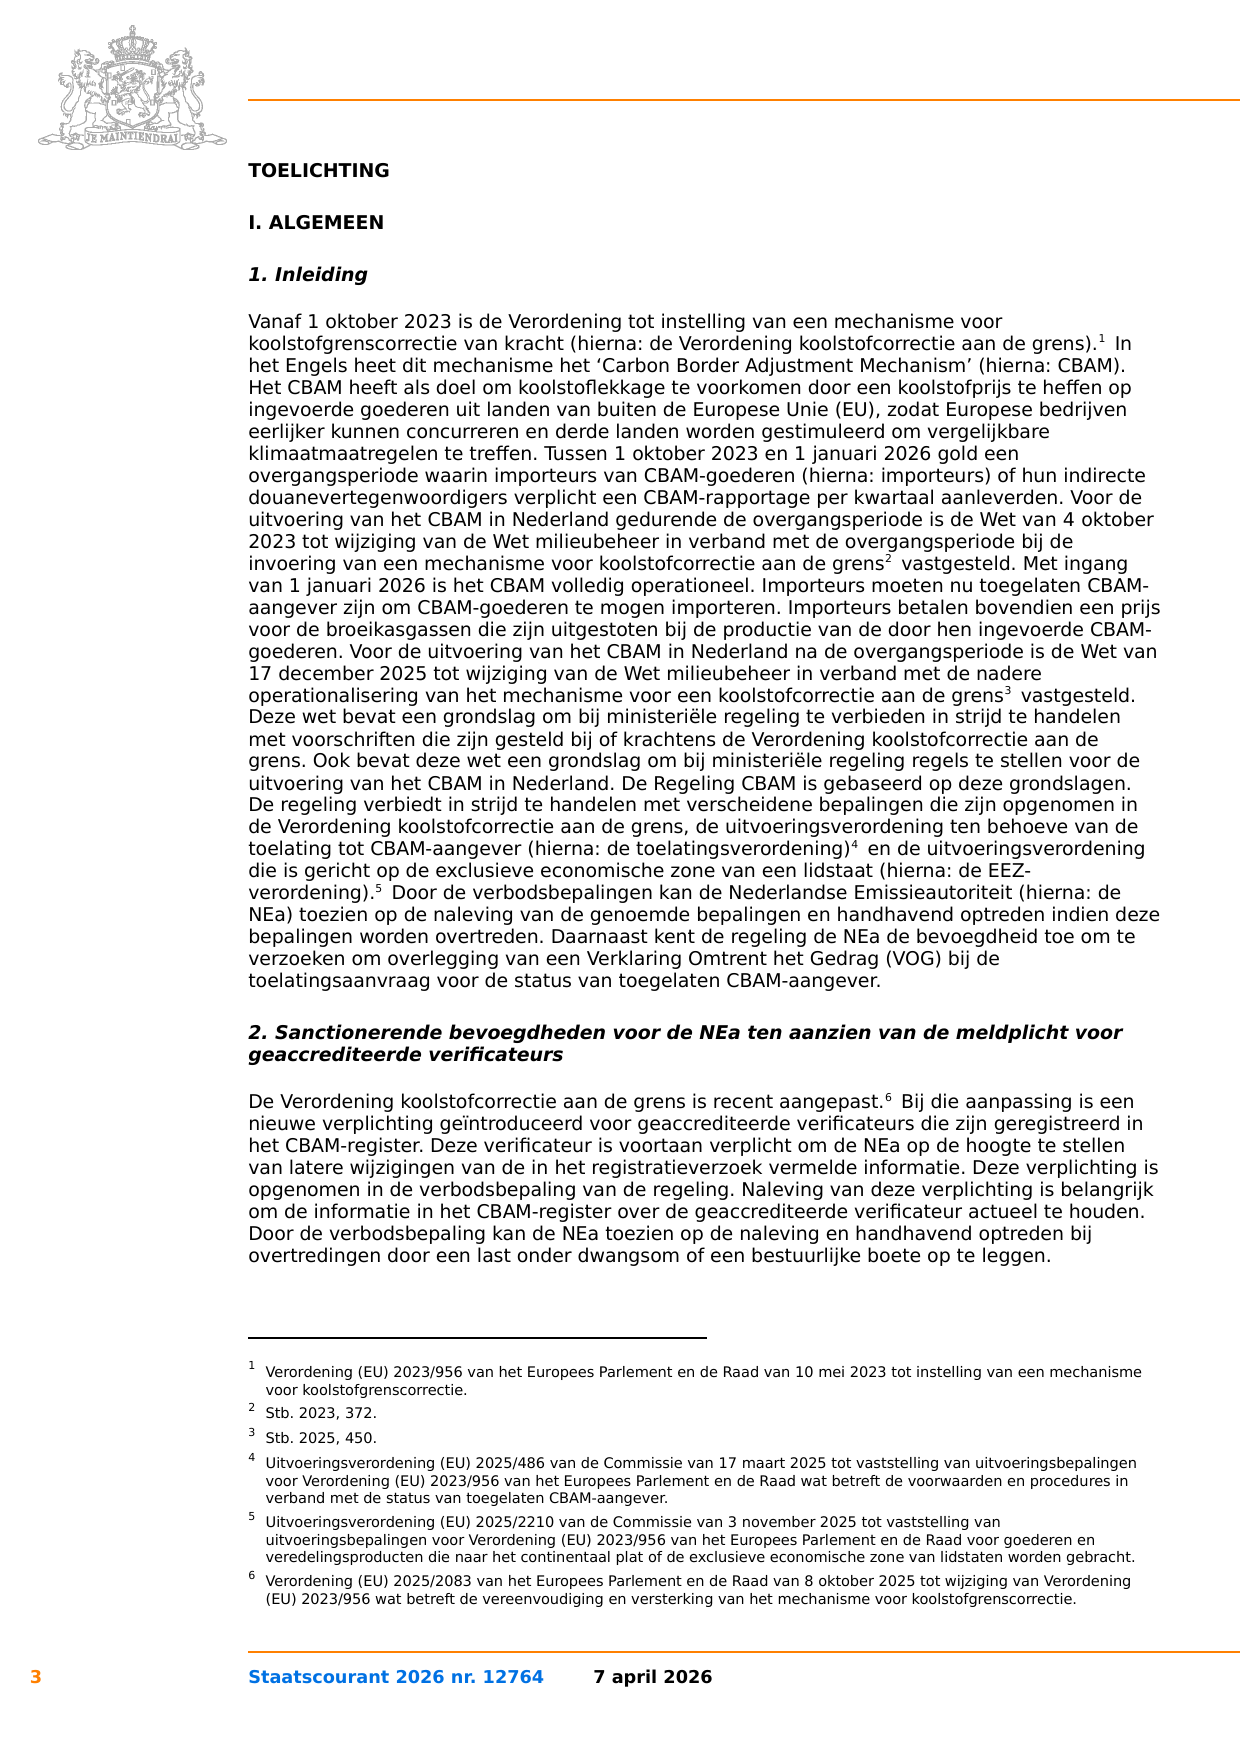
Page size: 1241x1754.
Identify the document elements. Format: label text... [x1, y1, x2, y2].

text Verordening (EU) 2023/956 van het Europees Parlement en de Raad van 10 mei 2023 tot instelling van een mechanisme voor koolstofgrenscorrectie. [248, 1359, 1163, 1398]
picture [38, 25, 227, 150]
text Uitvoeringsverordening (EU) 2025/2210 van de Commissie van 3 november 2025 tot vaststelling van uitvoeringsbepalingen voor Verordening (EU) 2023/956 van het Europees Parlement en de Raad voor goederen en veredelingsproducten die naar het continentaal plat of de exclusieve economische zone van lidstaten worden gebracht. [248, 1510, 1163, 1566]
text Stb. 2025, 450. [248, 1426, 1163, 1448]
text Stb. 2023, 372. [248, 1401, 1163, 1423]
text De Verordening koolstofcorrectie aan de grens is recent aangepast. Bij die aanpassing is een nieuwe verplichting geïntroduceerd voor geaccrediteerde verificateurs die zijn geregistreerd in het CBAM-register. Deze verificateur is voortaan verplicht om de NEa op de hoogte te stellen van latere wijzigingen van de in het registratieverzoek vermelde informatie. Deze verplichting is opgenomen in de verbodsbepaling van de regeling. Naleving van deze verplichting is belangrijk om de informatie in het CBAM-register over de geaccrediteerde verificateur actueel te houden. Door de verbodsbepaling kan de NEa toezien op de naleving en handhavend optreden bij overtredingen door een last onder dwangsom of een bestuurlijke boete op te leggen. [248, 1091, 1163, 1267]
text Verordening (EU) 2025/2083 van het Europees Parlement en de Raad van 8 oktober 2025 tot wijziging van Verordening (EU) 2023/956 wat betreft de vereenvoudiging en versterking van het mechanisme voor koolstofgrenscorrectie. [248, 1569, 1163, 1608]
text Vanaf 1 oktober 2023 is de Verordening tot instelling van een mechanisme voor koolstofgrenscorrectie van kracht (hierna: de Verordening koolstofcorrectie aan de grens). In het Engels heet dit mechanisme het ‘Carbon Border Adjustment Mechanism’ (hierna: CBAM). Het CBAM heeft als doel om koolstoflekkage te voorkomen door een koolstofprijs te heffen op ingevoerde goederen uit landen van buiten de Europese Unie (EU), zodat Europese bedrijven eerlijker kunnen concurreren en derde landen worden gestimuleerd om vergelijkbare klimaatmaatregelen te treffen. Tussen 1 oktober 2023 en 1 januari 2026 gold een overgangsperiode waarin importeurs van CBAM-goederen (hierna: importeurs) of hun indirecte douanevertegenwoordigers verplicht een CBAM-rapportage per kwartaal aanleverden. Voor de uitvoering van het CBAM in Nederland gedurende de overgangsperiode is de Wet van 4 oktober 2023 tot wijziging van de Wet milieubeheer in verband met de overgangsperiode bij de invoering van een mechanisme voor koolstofcorrectie aan de grens vastgesteld. Met ingang van 1 januari 2026 is het CBAM volledig operationeel. Importeurs moeten nu toegelaten CBAM-aangever zijn om CBAM-goederen te mogen importeren. Importeurs betalen bovendien een prijs voor de broeikasgassen die zijn uitgestoten bij de productie van de door hen ingevoerde CBAM-goederen. Voor de uitvoering van het CBAM in Nederland na de overgangsperiode is de Wet van 17 december 2025 tot wijziging van de Wet milieubeheer in verband met de nadere operationalisering van het mechanisme voor een koolstofcorrectie aan de grens vastgesteld. Deze wet bevat een grondslag om bij ministeriële regeling te verbieden in strijd te handelen met voorschriften die zijn gesteld bij of krachtens de Verordening koolstofcorrectie aan de grens. Ook bevat deze wet een grondslag om bij ministeriële regeling regels te stellen voor de uitvoering van het CBAM in Nederland. De Regeling CBAM is gebaseerd op deze grondslagen. De regeling verbiedt in strijd te handelen met verscheidene bepalingen die zijn opgenomen in de Verordening koolstofcorrectie aan de grens, de uitvoeringsverordening ten behoeve van de toelating tot CBAM-aangever (hierna: de toelatingsverordening) en de uitvoeringsverordening die is gericht op de exclusieve economische zone van een lidstaat (hierna: de EEZ-verordening). Door de verbodsbepalingen kan de Nederlandse Emissieautoriteit (hierna: de NEa) toezien op de naleving van de genoemde bepalingen en handhavend optreden indien deze bepalingen worden overtreden. Daarnaast kent de regeling de NEa de bevoegdheid toe om te verzoeken om overlegging van een Verklaring Omtrent het Gedrag (VOG) bij de toelatingsaanvraag voor de status van toegelaten CBAM-aangever. [248, 311, 1163, 992]
subtitle I. ALGEMEEN [248, 212, 1163, 234]
text Uitvoeringsverordening (EU) 2025/486 van de Commissie van 17 maart 2025 tot vaststelling van uitvoeringsbepalingen voor Verordening (EU) 2023/956 van het Europees Parlement en de Raad wat betreft de voorwaarden en procedures in verband met de status van toegelaten CBAM-aangever. [248, 1451, 1163, 1507]
subtitle TOELICHTING [248, 160, 1163, 182]
subtitle 1. Inleiding [248, 264, 1163, 286]
subtitle 2. Sanctionerende bevoegdheden voor de NEa ten aanzien van de meldplicht voor geaccrediteerde verificateurs [248, 1022, 1163, 1066]
